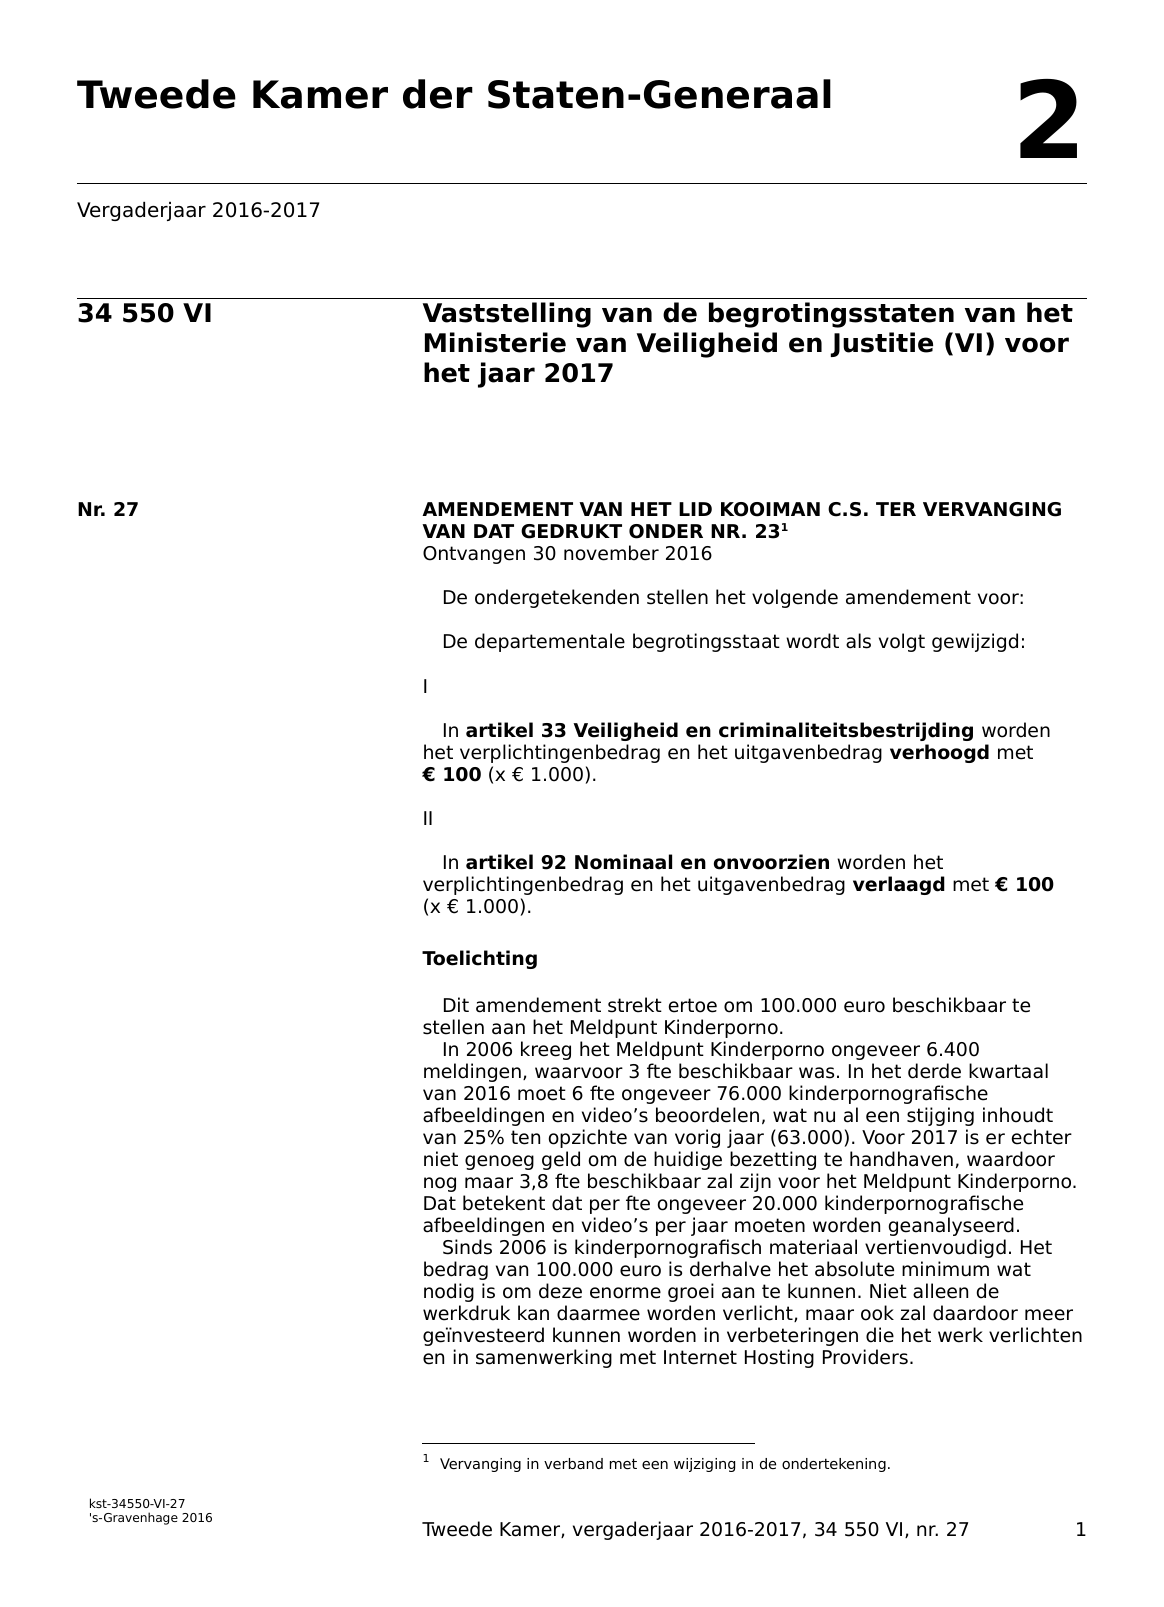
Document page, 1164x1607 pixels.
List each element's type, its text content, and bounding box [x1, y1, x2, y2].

text 's-Gravenhage 2016 [88, 1511, 323, 1525]
table_header Tweede Kamer der Staten-Generaal [77, 59, 886, 183]
table_header 2 [886, 59, 1087, 183]
text II [422, 808, 1087, 830]
text Ontvangen 30 november 2016 [422, 543, 1087, 565]
text De departementale begrotingsstaat wordt als volgt gewijzigd: [422, 631, 1087, 653]
text In artikel 33 Veiligheid en criminaliteitsbestrijding worden het verplichtingenbedrag en het uitgavenbedrag verhoogd met € 100 (x € 1.000). [422, 720, 1087, 786]
text Sinds 2006 is kinderpornografisch materiaal vertienvoudigd. Het bedrag van 100.000 euro is derhalve het absolute minimum wat nodig is om deze enorme groei aan te kunnen. Niet alleen de werkdruk kan daarmee worden verlicht, maar ook zal daardoor meer geïnvesteerd kunnen worden in verbeteringen die het werk verlichten en in samenwerking met Internet Hosting Providers. [422, 1237, 1087, 1368]
subtitle Toelichting [422, 948, 1087, 970]
subtitle 34 550 VI Vaststelling van de begrotingsstaten van het Ministerie van Veiligheid en Justitie (VI) voor het jaar 2017 [77, 299, 1087, 388]
text In artikel 92 Nominaal en onvoorzien worden het verplichtingenbedrag en het uitgavenbedrag verlaagd met € 100 (x € 1.000). [422, 852, 1087, 918]
text In 2006 kreeg het Meldpunt Kinderporno ongeveer 6.400 meldingen, waarvoor 3 fte beschikbaar was. In het derde kwartaal van 2016 moet 6 fte ongeveer 76.000 kinderpornografische afbeeldingen en video’s beoordelen, wat nu al een stijging inhoudt van 25% ten opzichte van vorig jaar (63.000). Voor 2017 is er echter niet genoeg geld om de huidige bezetting te handhaven, waardoor nog maar 3,8 fte beschikbaar zal zijn voor het Meldpunt Kinderporno. Dat betekent dat per fte ongeveer 20.000 kinderpornografische afbeeldingen en video’s per jaar moeten worden geanalyseerd. [422, 1039, 1087, 1237]
text Dit amendement strekt ertoe om 100.000 euro beschikbaar te stellen aan het Meldpunt Kinderporno. [422, 995, 1087, 1039]
text I [422, 676, 1087, 697]
subtitle Nr. 27 AMENDEMENT VAN HET LID KOOIMAN C.S. TER VERVANGING VAN DAT GEDRUKT ONDER NR. 23 [77, 499, 1087, 543]
table_cell Vergaderjaar 2016-2017 [77, 184, 1087, 298]
text De ondergetekenden stellen het volgende amendement voor: [422, 587, 1087, 609]
text kst-34550-VI-27 [88, 1497, 323, 1511]
text Vervanging in verband met een wijziging in de ondertekening. [422, 1452, 1087, 1474]
